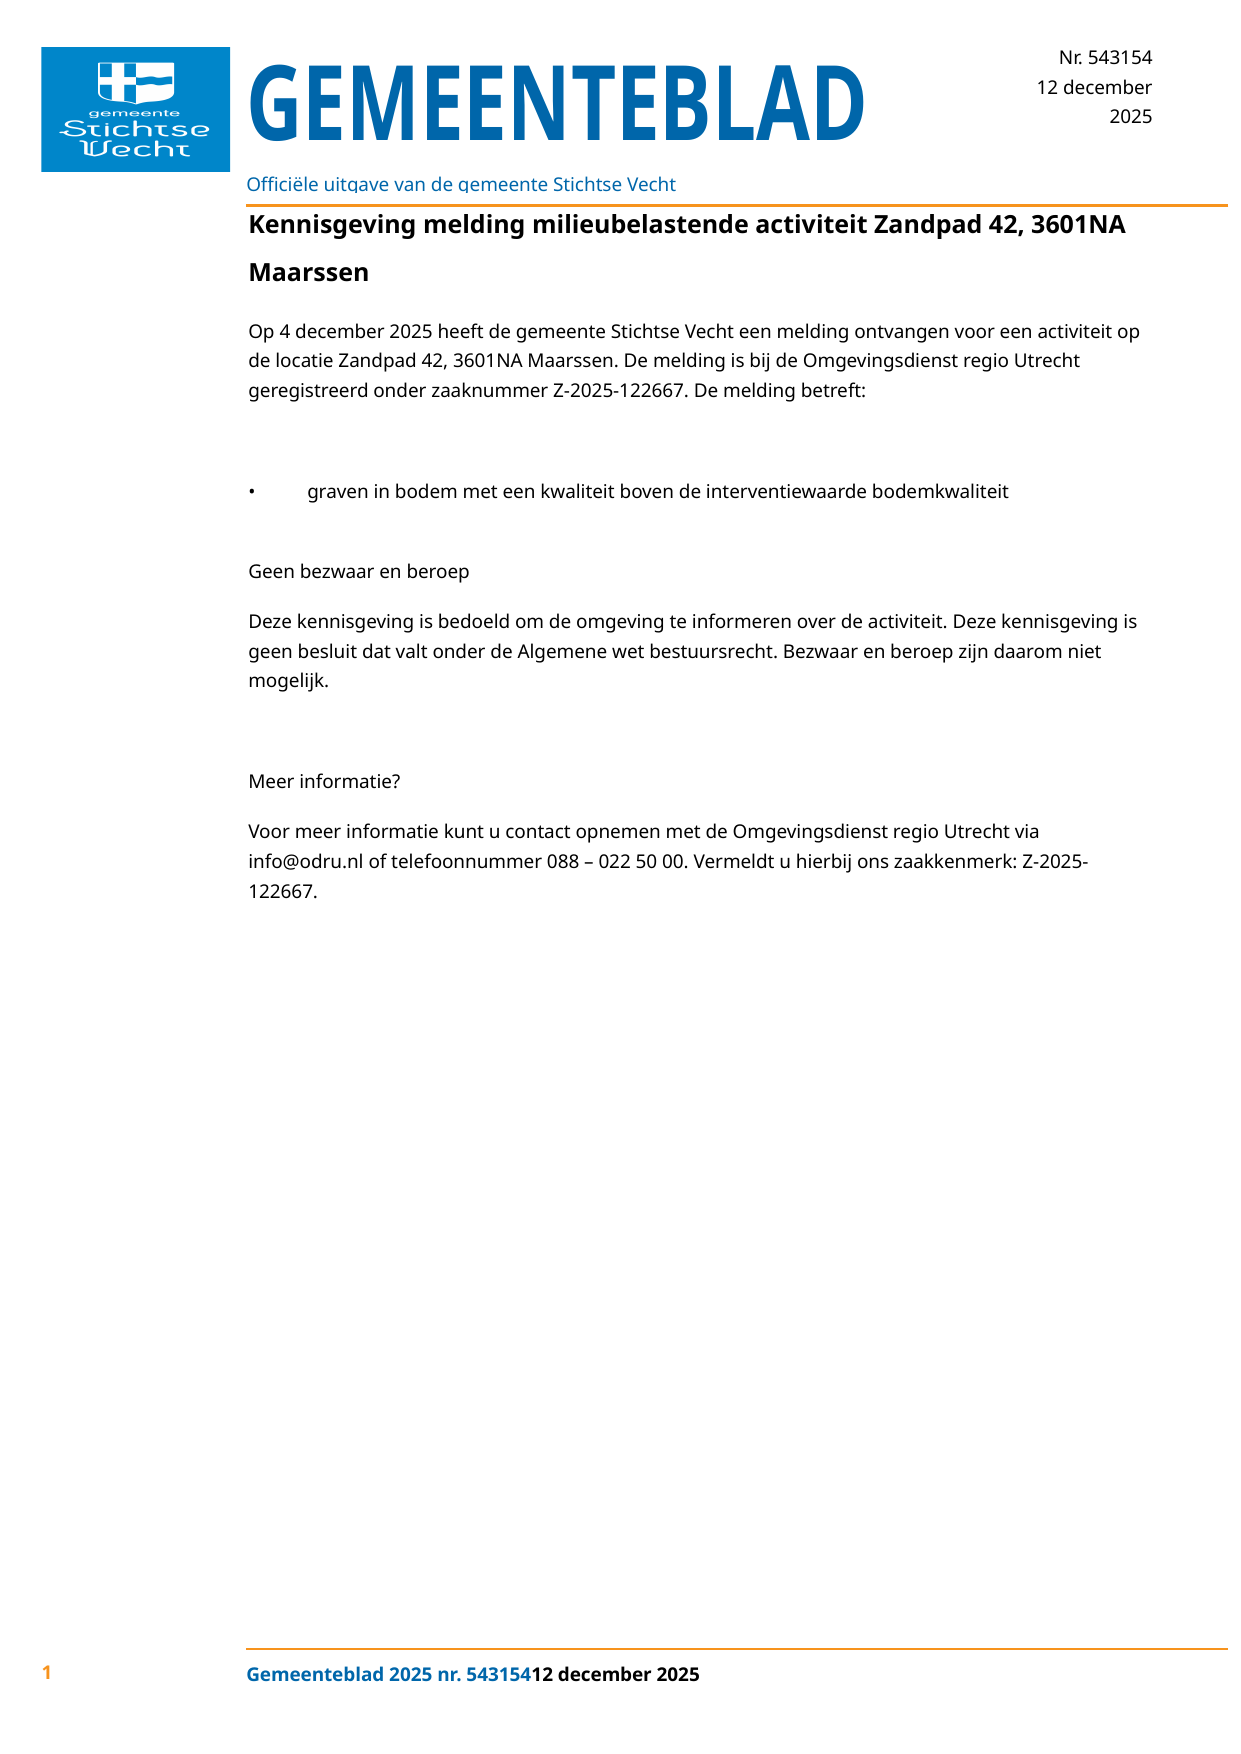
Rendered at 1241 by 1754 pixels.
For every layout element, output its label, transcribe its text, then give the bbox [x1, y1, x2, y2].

list graven in bodem met een kwaliteit boven de interventiewaarde bodemkwaliteit [248, 478, 1152, 504]
picture [137, 63, 174, 103]
text Geen bezwaar en beroep [248, 558, 1152, 584]
text Voor meer informatie kunt u contact opnemen met de Omgevingsdienst regio Utrecht via info@odru.nl of telefoonnummer 088 – 022 50 00. Vermeldt u hierbij ons zaakkenmerk: Z-2025-122667. [248, 819, 1152, 904]
text Kennisgeving melding milieubelastende activiteit Zandpad 42, 3601NA Maarssen [248, 207, 1152, 288]
text Deze kennisgeving is bedoeld om de omgeving te informeren over de activiteit. Deze kennisgeving is geen besluit dat valt onder de Algemene wet bestuursrecht. Bezwaar en beroep zijn daarom niet mogelijk. [248, 608, 1152, 693]
picture [99, 63, 135, 101]
text Op 4 december 2025 heeft de gemeente Stichtse Vecht een melding ontvangen voor een activiteit op de locatie Zandpad 42, 3601NA Maarssen. De melding is bij de Omgevingsdienst regio Utrecht geregistreerd onder zaaknummer Z-2025-122667. De melding betreft: [248, 318, 1152, 403]
text Meer informatie? [248, 768, 1152, 794]
